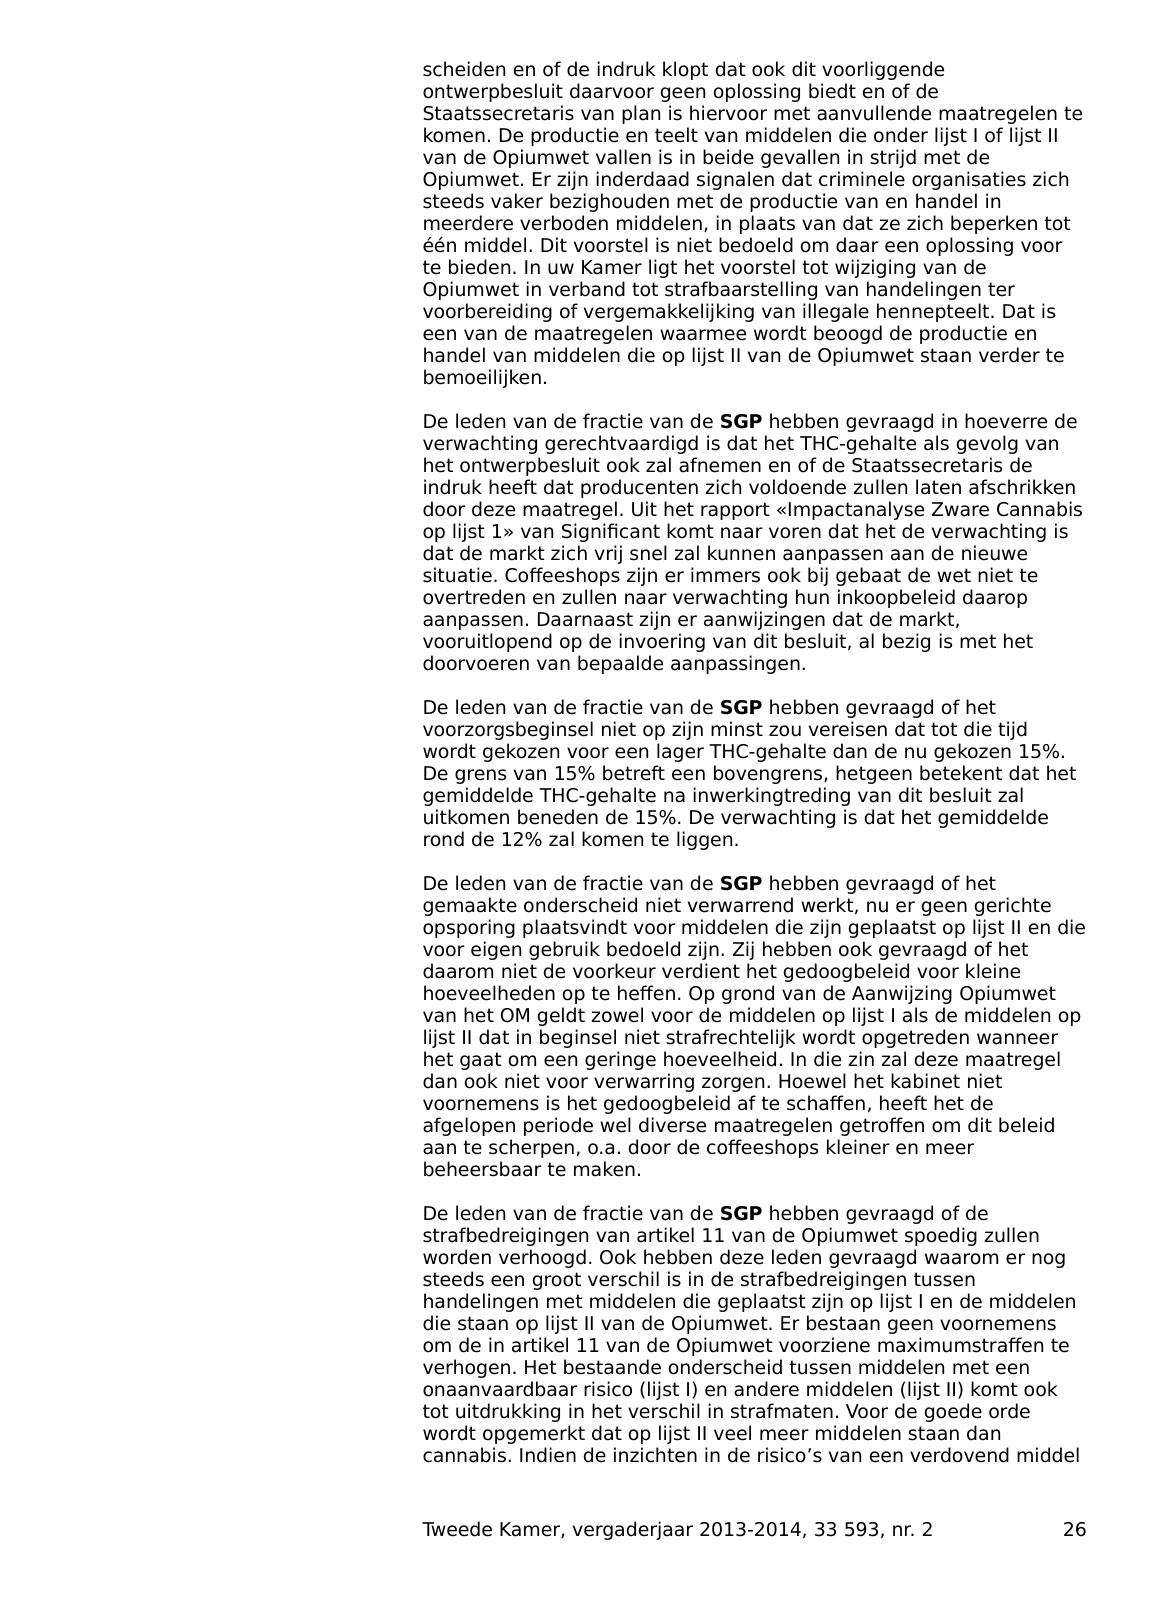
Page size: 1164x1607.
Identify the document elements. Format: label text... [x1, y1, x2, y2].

text De leden van de fractie van de SGP hebben gevraagd of het voorzorgsbeginsel niet op zijn minst zou vereisen dat tot die tijd wordt gekozen voor een lager THC-gehalte dan de nu gekozen 15%. De grens van 15% betreft een bovengrens, hetgeen betekent dat het gemiddelde THC-gehalte na inwerkingtreding van dit besluit zal uitkomen beneden de 15%. De verwachting is dat het gemiddelde rond de 12% zal komen te liggen. [422, 697, 1087, 851]
text De leden van de fractie van de SGP hebben gevraagd of het gemaakte onderscheid niet verwarrend werkt, nu er geen gerichte opsporing plaatsvindt voor middelen die zijn geplaatst op lijst II en die voor eigen gebruik bedoeld zijn. Zij hebben ook gevraagd of het daarom niet de voorkeur verdient het gedoogbeleid voor kleine hoeveelheden op te heffen. Op grond van de Aanwijzing Opiumwet van het OM geldt zowel voor de middelen op lijst I als de middelen op lijst II dat in beginsel niet strafrechtelijk wordt opgetreden wanneer het gaat om een geringe hoeveelheid. In die zin zal deze maatregel dan ook niet voor verwarring zorgen. Hoewel het kabinet niet voornemens is het gedoogbeleid af te schaffen, heeft het de afgelopen periode wel diverse maatregelen getroffen om dit beleid aan te scherpen, o.a. door de coffeeshops kleiner en meer beheersbaar te maken. [422, 873, 1087, 1181]
text scheiden en of de indruk klopt dat ook dit voorliggende ontwerpbesluit daarvoor geen oplossing biedt en of de Staatssecretaris van plan is hiervoor met aanvullende maatregelen te komen. De productie en teelt van middelen die onder lijst I of lijst II van de Opiumwet vallen is in beide gevallen in strijd met de Opiumwet. Er zijn inderdaad signalen dat criminele organisaties zich steeds vaker bezighouden met de productie van en handel in meerdere verboden middelen, in plaats van dat ze zich beperken tot één middel. Dit voorstel is niet bedoeld om daar een oplossing voor te bieden. In uw Kamer ligt het voorstel tot wijziging van de Opiumwet in verband tot strafbaarstelling van handelingen ter voorbereiding of vergemakkelijking van illegale hennepteelt. Dat is een van de maatregelen waarmee wordt beoogd de productie en handel van middelen die op lijst II van de Opiumwet staan verder te bemoeilijken. [422, 59, 1087, 389]
text De leden van de fractie van de SGP hebben gevraagd of de strafbedreigingen van artikel 11 van de Opiumwet spoedig zullen worden verhoogd. Ook hebben deze leden gevraagd waarom er nog steeds een groot verschil is in de strafbedreigingen tussen handelingen met middelen die geplaatst zijn op lijst I en de middelen die staan op lijst II van de Opiumwet. Er bestaan geen voornemens om de in artikel 11 van de Opiumwet voorziene maximumstraffen te verhogen. Het bestaande onderscheid tussen middelen met een onaanvaardbaar risico (lijst I) en andere middelen (lijst II) komt ook tot uitdrukking in het verschil in strafmaten. Voor de goede orde wordt opgemerkt dat op lijst II veel meer middelen staan dan cannabis. Indien de inzichten in de risico’s van een verdovend middel [422, 1203, 1087, 1467]
text De leden van de fractie van de SGP hebben gevraagd in hoeverre de verwachting gerechtvaardigd is dat het THC-gehalte als gevolg van het ontwerpbesluit ook zal afnemen en of de Staatssecretaris de indruk heeft dat producenten zich voldoende zullen laten afschrikken door deze maatregel. Uit het rapport «Impactanalyse Zware Cannabis op lijst 1» van Significant komt naar voren dat het de verwachting is dat de markt zich vrij snel zal kunnen aanpassen aan de nieuwe situatie. Coffeeshops zijn er immers ook bij gebaat de wet niet te overtreden en zullen naar verwachting hun inkoopbeleid daarop aanpassen. Daarnaast zijn er aanwijzingen dat de markt, vooruitlopend op de invoering van dit besluit, al bezig is met het doorvoeren van bepaalde aanpassingen. [422, 411, 1087, 675]
